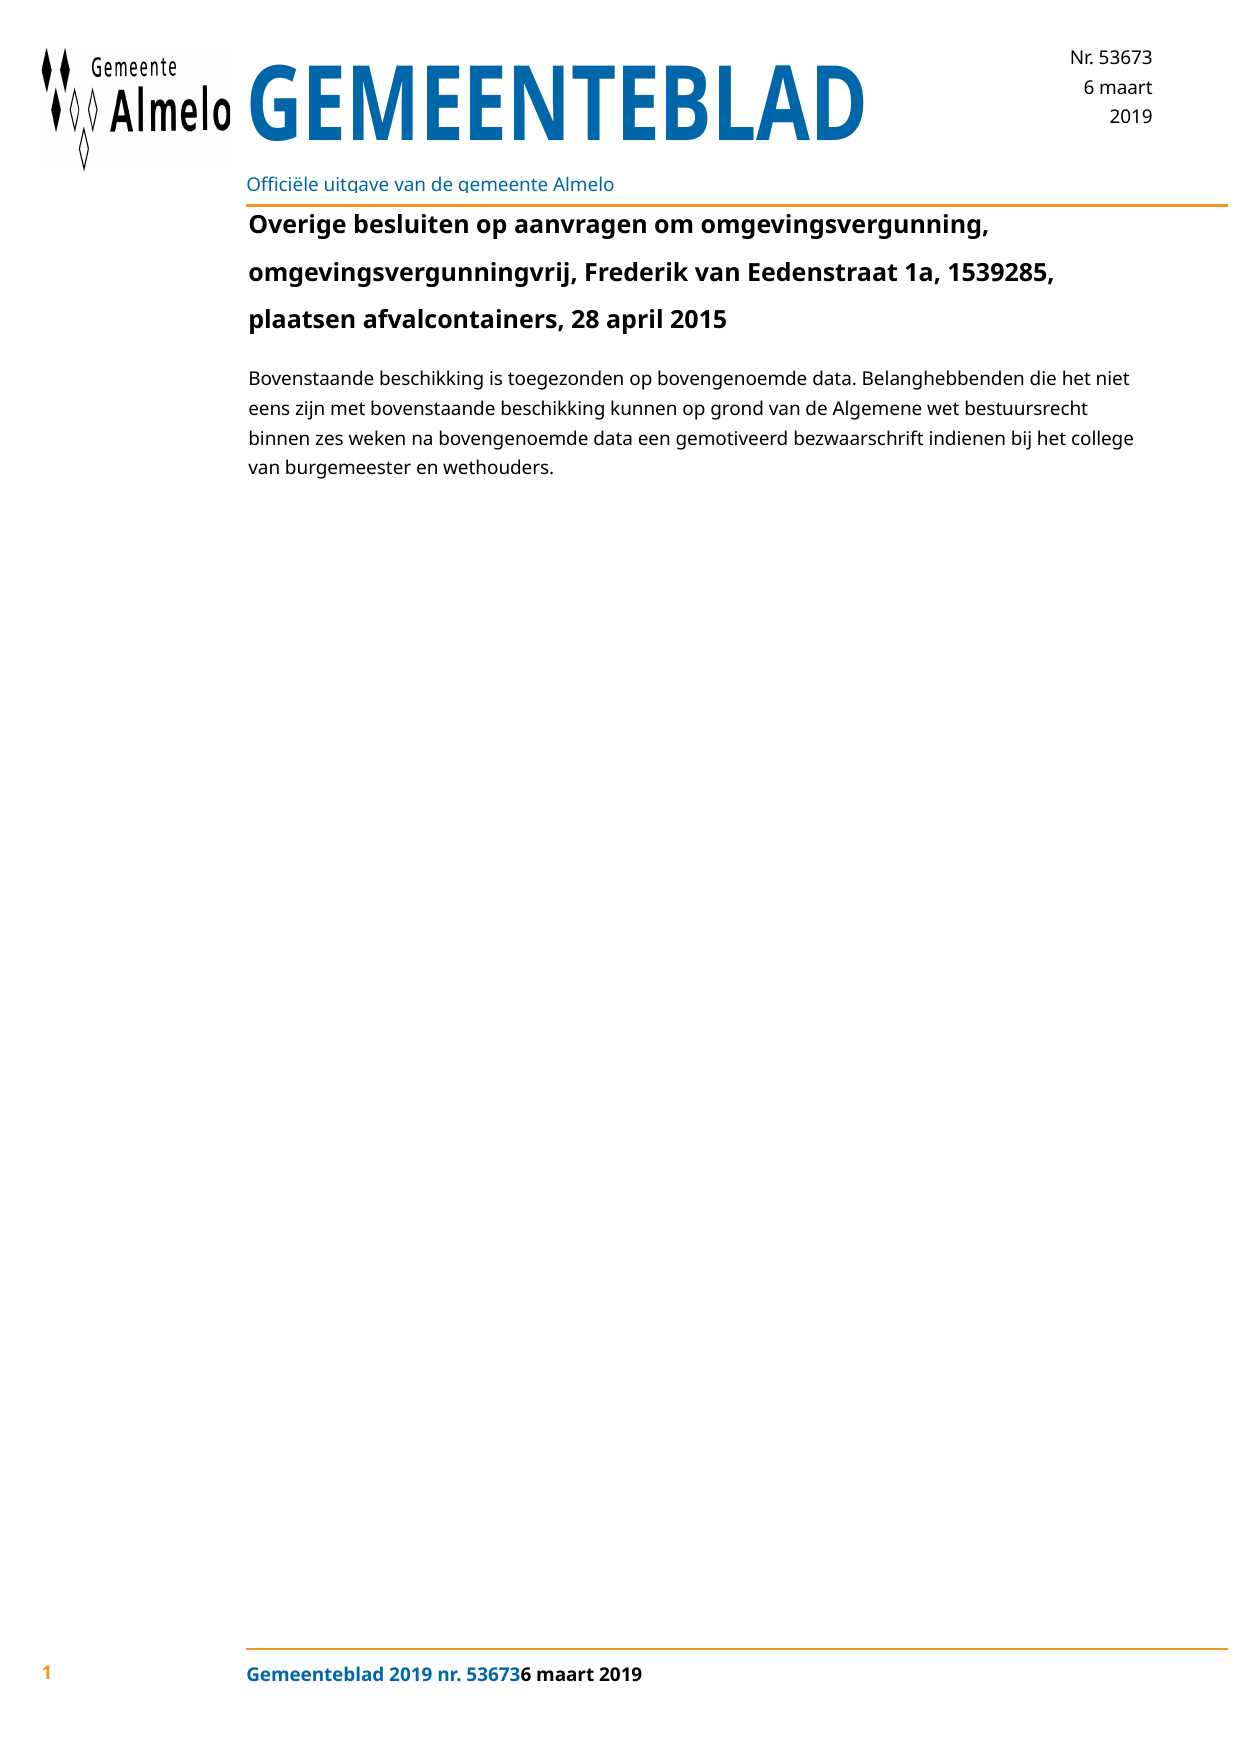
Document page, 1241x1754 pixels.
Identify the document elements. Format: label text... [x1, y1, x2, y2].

text Overige besluiten op aanvragen om omgevingsvergunning, omgevingsvergunningvrij, Frederik van Eedenstraat 1a, 1539285, plaatsen afvalcontainers, 28 april 2015 [248, 207, 1152, 336]
text Bovenstaande beschikking is toegezonden op bovengenoemde data. Belanghebbenden die het niet eens zijn met bovenstaande beschikking kunnen op grond van de Algemene wet bestuursrecht binnen zes weken na bovengenoemde data een gemotiveerd bezwaarschrift indienen bij het college van burgemeester en wethouders. [248, 366, 1152, 480]
picture [41, 47, 231, 172]
